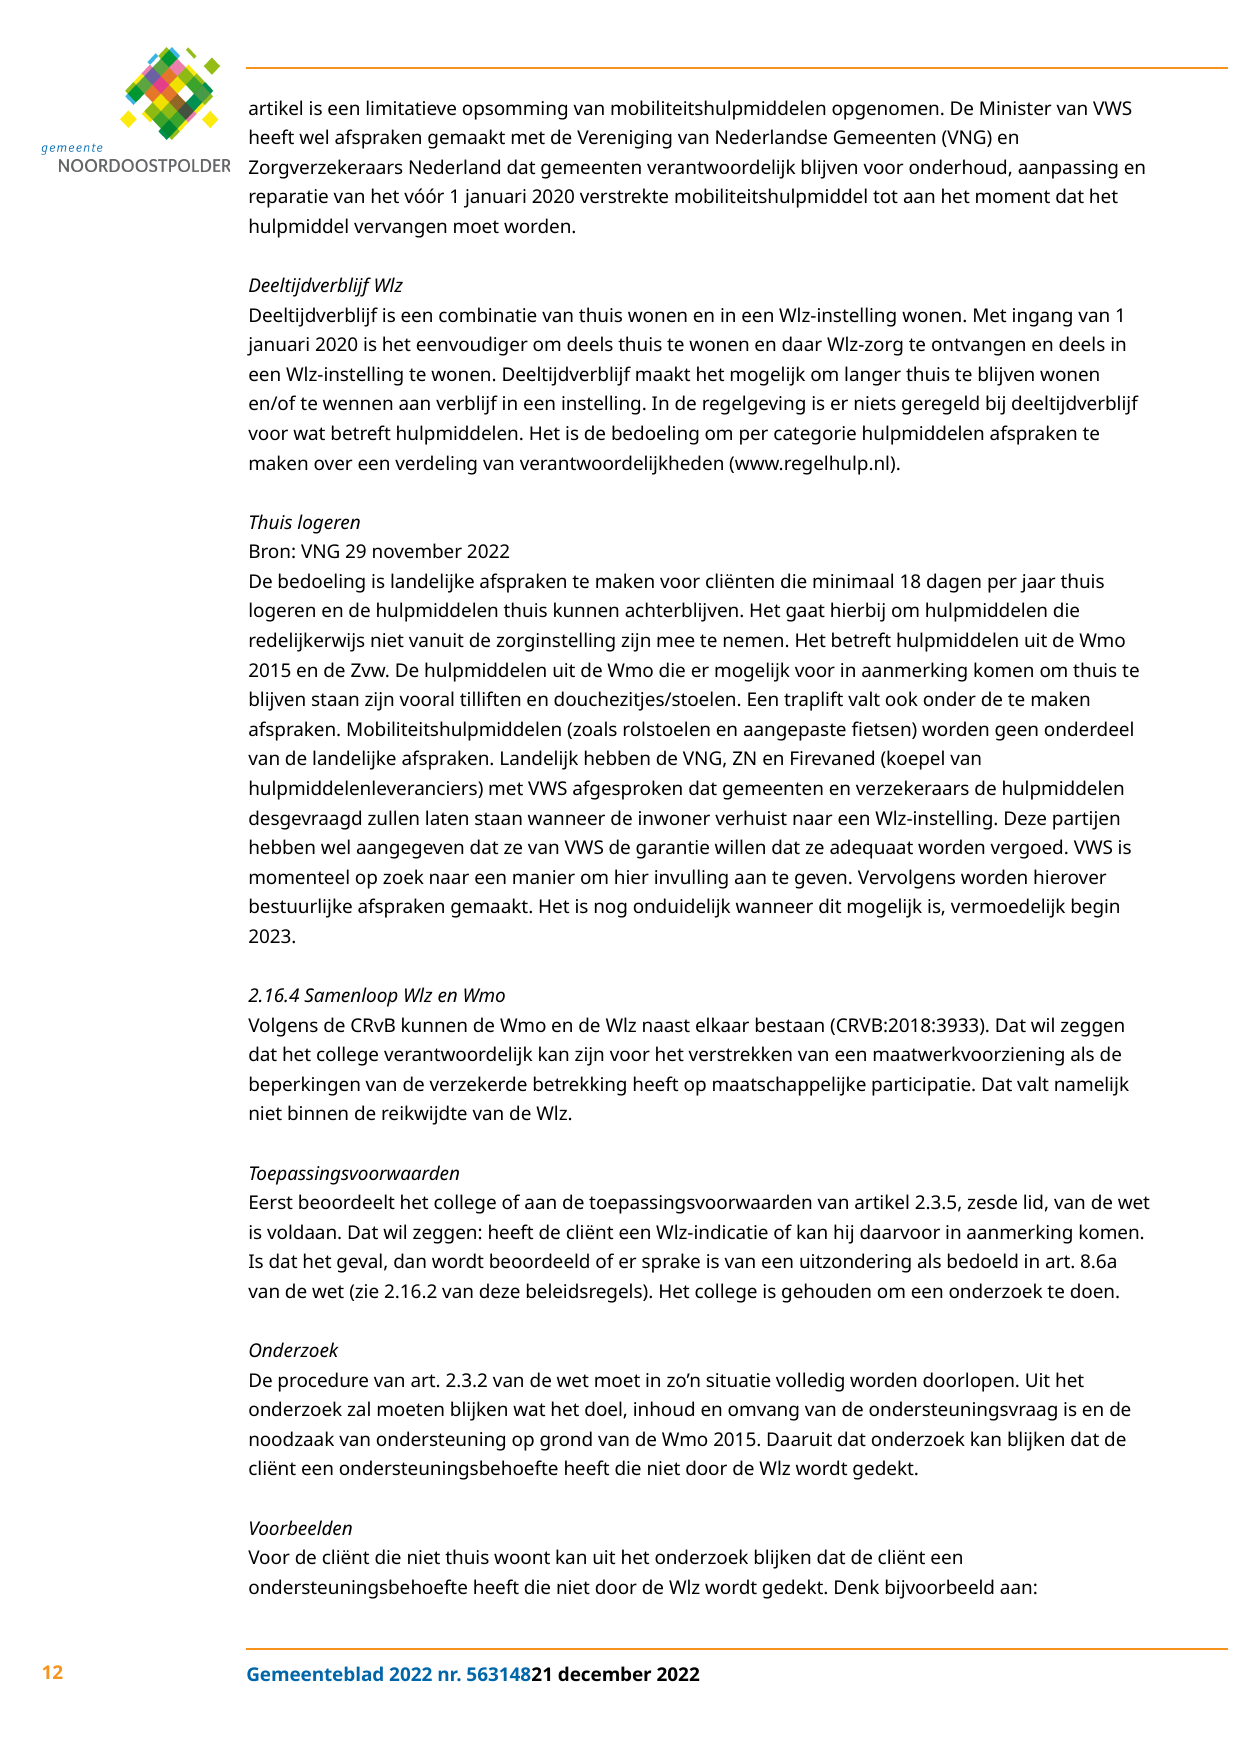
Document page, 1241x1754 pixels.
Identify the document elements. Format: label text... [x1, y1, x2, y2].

text Bron: VNG 29 november 2022 [248, 538, 1152, 564]
text Deeltijdverblijf Wlz [248, 272, 1152, 298]
text 2.16.4 Samenloop Wlz en Wmo [248, 982, 1152, 1008]
text Volgens de CRvB kunnen de Wmo en de Wlz naast elkaar bestaan (CRVB:2018:3933). Dat wil zeggen dat het college verantwoordelijk kan zijn voor het verstrekken van een maatwerkvoorziening als de beperkingen van de verzekerde betrekking heeft op maatschappelijke participatie. Dat valt namelijk niet binnen de reikwijdte van de Wlz. [248, 1012, 1152, 1126]
text De procedure van art. 2.3.2 van de wet moet in zo’n situatie volledig worden doorlopen. Uit het onderzoek zal moeten blijken wat het doel, inhoud en omvang van de ondersteuningsvraag is en de noodzaak van ondersteuning op grond van de Wmo 2015. Daaruit dat onderzoek kan blijken dat de cliënt een ondersteuningsbehoefte heeft die niet door de Wlz wordt gedekt. [248, 1367, 1152, 1481]
text Eerst beoordeelt het college of aan de toepassingsvoorwaarden van artikel 2.3.5, zesde lid, van de wet is voldaan. Dat wil zeggen: heeft de cliënt een Wlz-indicatie of kan hij daarvoor in aanmerking komen. Is dat het geval, dan wordt beoordeeld of er sprake is van een uitzondering als bedoeld in art. 8.6a van de wet (zie 2.16.2 van deze beleidsregels). Het college is gehouden om een onderzoek te doen. [248, 1189, 1152, 1304]
text artikel is een limitatieve opsomming van mobiliteitshulpmiddelen opgenomen. De Minister van VWS heeft wel afspraken gemaakt met de Vereniging van Nederlandse Gemeenten (VNG) en Zorgverzekeraars Nederland dat gemeenten verantwoordelijk blijven voor onderhoud, aanpassing en reparatie van het vóór 1 januari 2020 verstrekte mobiliteitshulpmiddel tot aan het moment dat het hulpmiddel vervangen moet worden. [248, 95, 1152, 239]
text Thuis logeren [248, 509, 1152, 535]
text De bedoeling is landelijke afspraken te maken voor cliënten die minimaal 18 dagen per jaar thuis logeren en de hulpmiddelen thuis kunnen achterblijven. Het gaat hierbij om hulpmiddelen die redelijkerwijs niet vanuit de zorginstelling zijn mee te nemen. Het betreft hulpmiddelen uit de Wmo 2015 en de Zvw. De hulpmiddelen uit de Wmo die er mogelijk voor in aanmerking komen om thuis te blijven staan zijn vooral tilliften en douchezitjes/stoelen. Een traplift valt ook onder de te maken afspraken. Mobiliteitshulpmiddelen (zoals rolstoelen en aangepaste fietsen) worden geen onderdeel van de landelijke afspraken. Landelijk hebben de VNG, ZN en Firevaned (koepel van hulpmiddelenleveranciers) met VWS afgesproken dat gemeenten en verzekeraars de hulpmiddelen desgevraagd zullen laten staan wanneer de inwoner verhuist naar een Wlz-instelling. Deze partijen hebben wel aangegeven dat ze van VWS de garantie willen dat ze adequaat worden vergoed. VWS is momenteel op zoek naar een manier om hier invulling aan te geven. Vervolgens worden hierover bestuurlijke afspraken gemaakt. Het is nog onduidelijk wanneer dit mogelijk is, vermoedelijk begin 2023. [248, 568, 1152, 949]
picture [41, 47, 231, 172]
text Voor de cliënt die niet thuis woont kan uit het onderzoek blijken dat de cliënt een ondersteuningsbehoefte heeft die niet door de Wlz wordt gedekt. Denk bijvoorbeeld aan: [248, 1544, 1152, 1600]
text Deeltijdverblijf is een combinatie van thuis wonen en in een Wlz-instelling wonen. Met ingang van 1 januari 2020 is het eenvoudiger om deels thuis te wonen en daar Wlz-zorg te ontvangen en deels in een Wlz-instelling te wonen. Deeltijdverblijf maakt het mogelijk om langer thuis te blijven wonen en/of te wennen aan verblijf in een instelling. In de regelgeving is er niets geregeld bij deeltijdverblijf voor wat betreft hulpmiddelen. Het is de bedoeling om per categorie hulpmiddelen afspraken te maken over een verdeling van verantwoordelijkheden (www.regelhulp.nl). [248, 302, 1152, 476]
text Voorbeelden [248, 1515, 1152, 1541]
text Toepassingsvoorwaarden [248, 1160, 1152, 1186]
text Onderzoek [248, 1337, 1152, 1363]
